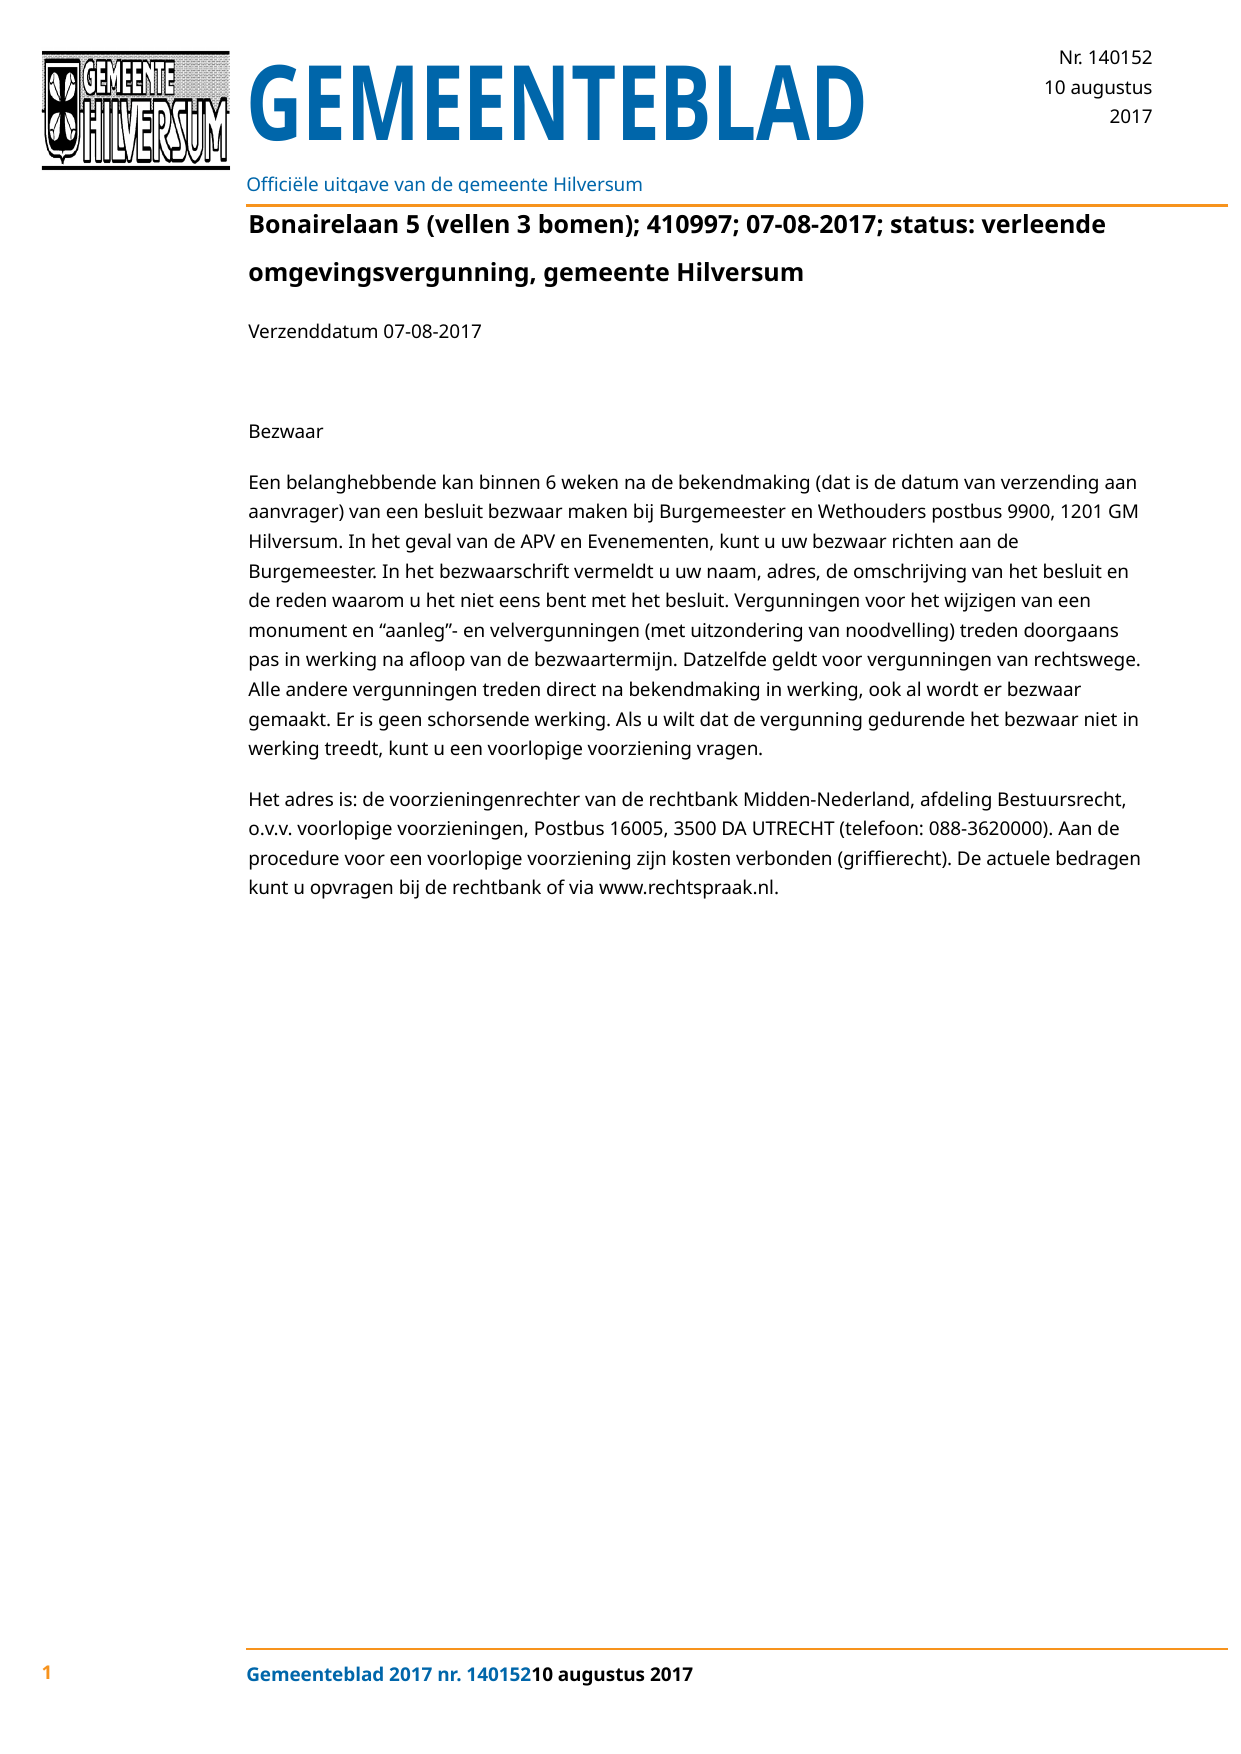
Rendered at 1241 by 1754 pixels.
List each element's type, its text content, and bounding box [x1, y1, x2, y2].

text Bezwaar [248, 419, 1152, 444]
picture [41, 47, 231, 172]
text Een belanghebbende kan binnen 6 weken na de bekendmaking (dat is de datum van verzending aan aanvrager) van een besluit bezwaar maken bij Burgemeester en Wethouders postbus 9900, 1201 GM Hilversum. In het geval van de APV en Evenementen, kunt u uw bezwaar richten aan de Burgemeester. In het bezwaarschrift vermeldt u uw naam, adres, de omschrijving van het besluit en de reden waarom u het niet eens bent met het besluit. Vergunningen voor het wijzigen van een monument en “aanleg”- en velvergunningen (met uitzondering van noodvelling) treden doorgaans pas in werking na afloop van de bezwaartermijn. Datzelfde geldt voor vergunningen van rechtswege. Alle andere vergunningen treden direct na bekendmaking in werking, ook al wordt er bezwaar gemaakt. Er is geen schorsende werking. Als u wilt dat de vergunning gedurende het bezwaar niet in werking treedt, kunt u een voorlopige voorziening vragen. [248, 469, 1152, 761]
text Verzenddatum 07-08-2017 [248, 318, 1152, 344]
text Het adres is: de voorzieningenrechter van de rechtbank Midden-Nederland, afdeling Bestuursrecht, o.v.v. voorlopige voorzieningen, Postbus 16005, 3500 DA UTRECHT (telefoon: 088-3620000). Aan de procedure voor een voorlopige voorziening zijn kosten verbonden (griffierecht). De actuele bedragen kunt u opvragen bij de rechtbank of via www.rechtspraak.nl. [248, 786, 1152, 900]
text Bonairelaan 5 (vellen 3 bomen); 410997; 07-08-2017; status: verleende omgevingsvergunning, gemeente Hilversum [248, 207, 1152, 288]
